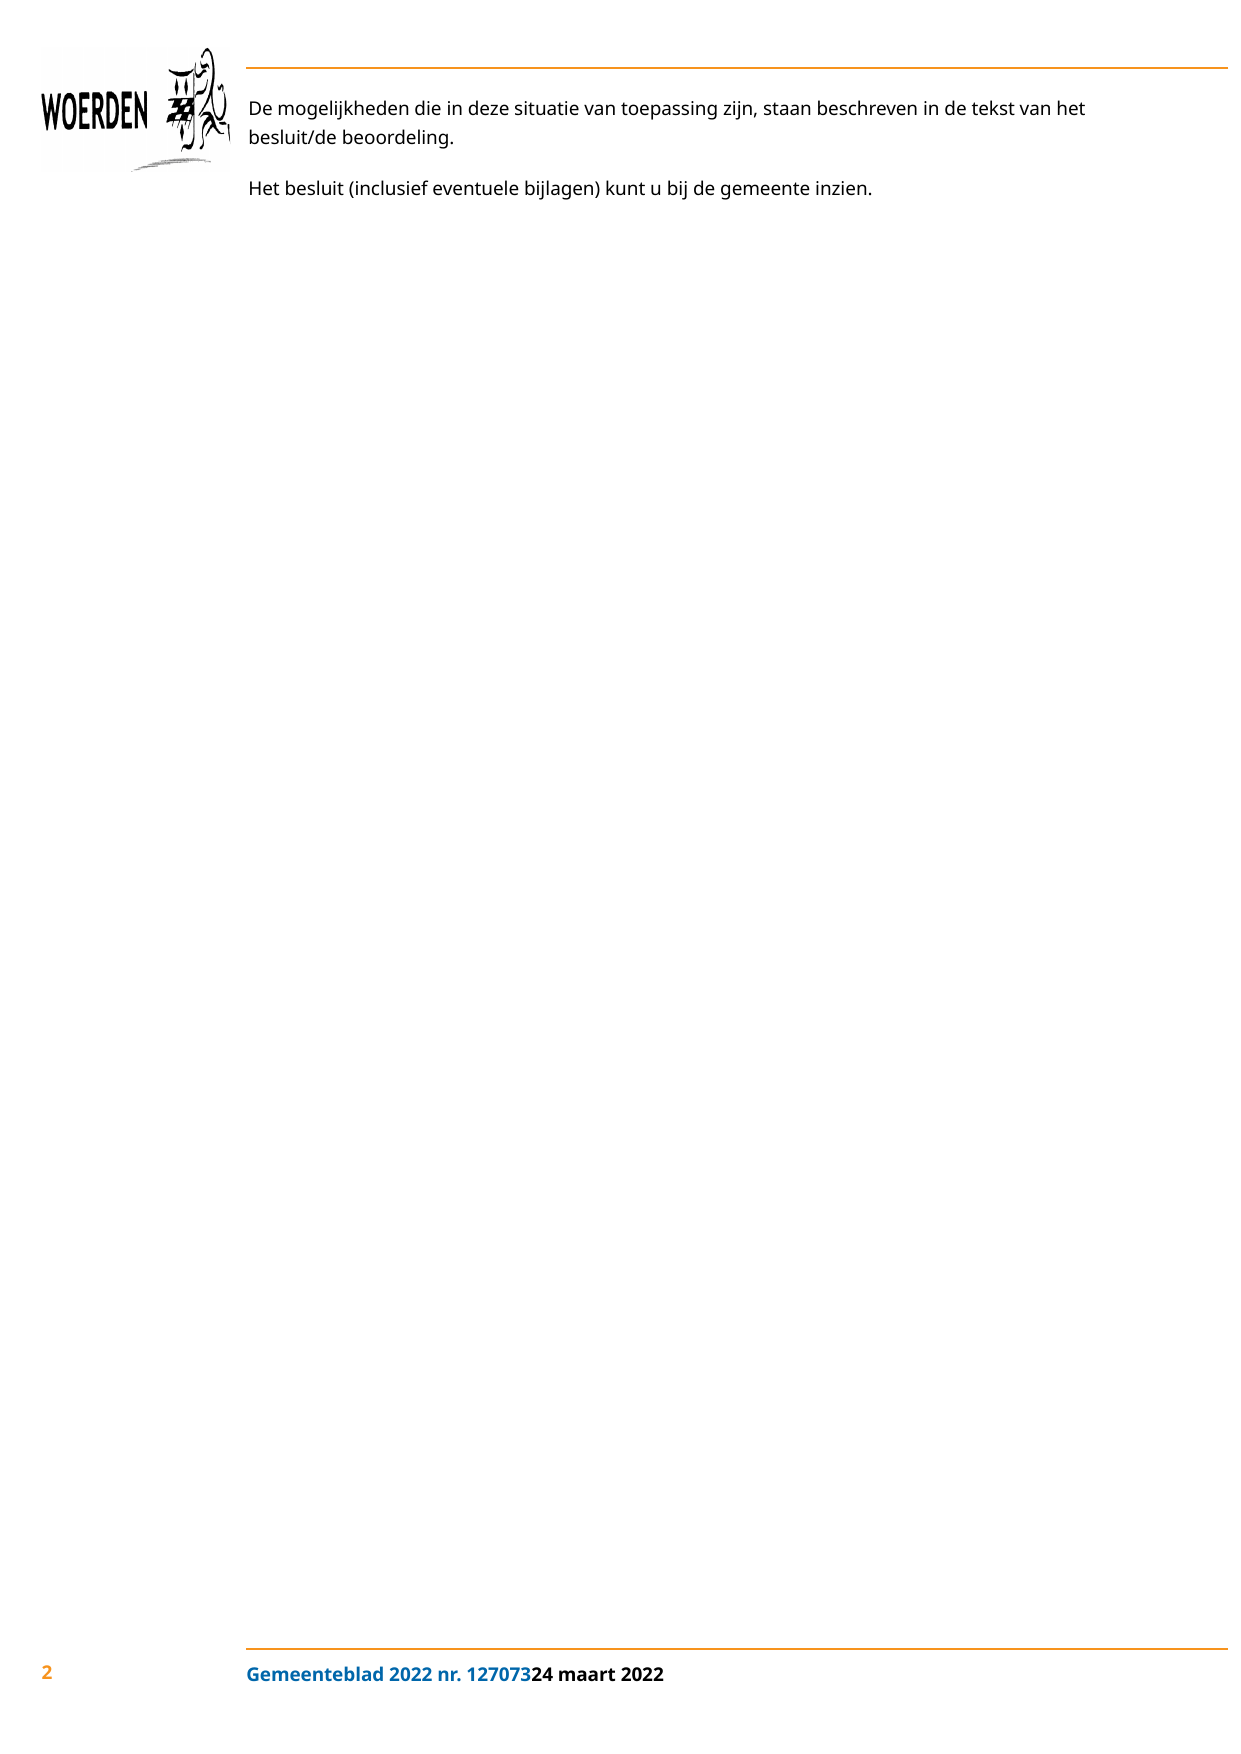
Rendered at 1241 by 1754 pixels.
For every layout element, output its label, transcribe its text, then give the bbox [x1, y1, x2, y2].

text Het besluit (inclusief eventuele bijlagen) kunt u bij de gemeente inzien. [248, 175, 1152, 201]
text De mogelijkheden die in deze situatie van toepassing zijn, staan beschreven in de tekst van het besluit/de beoordeling. [248, 95, 1152, 150]
picture [41, 47, 231, 172]
